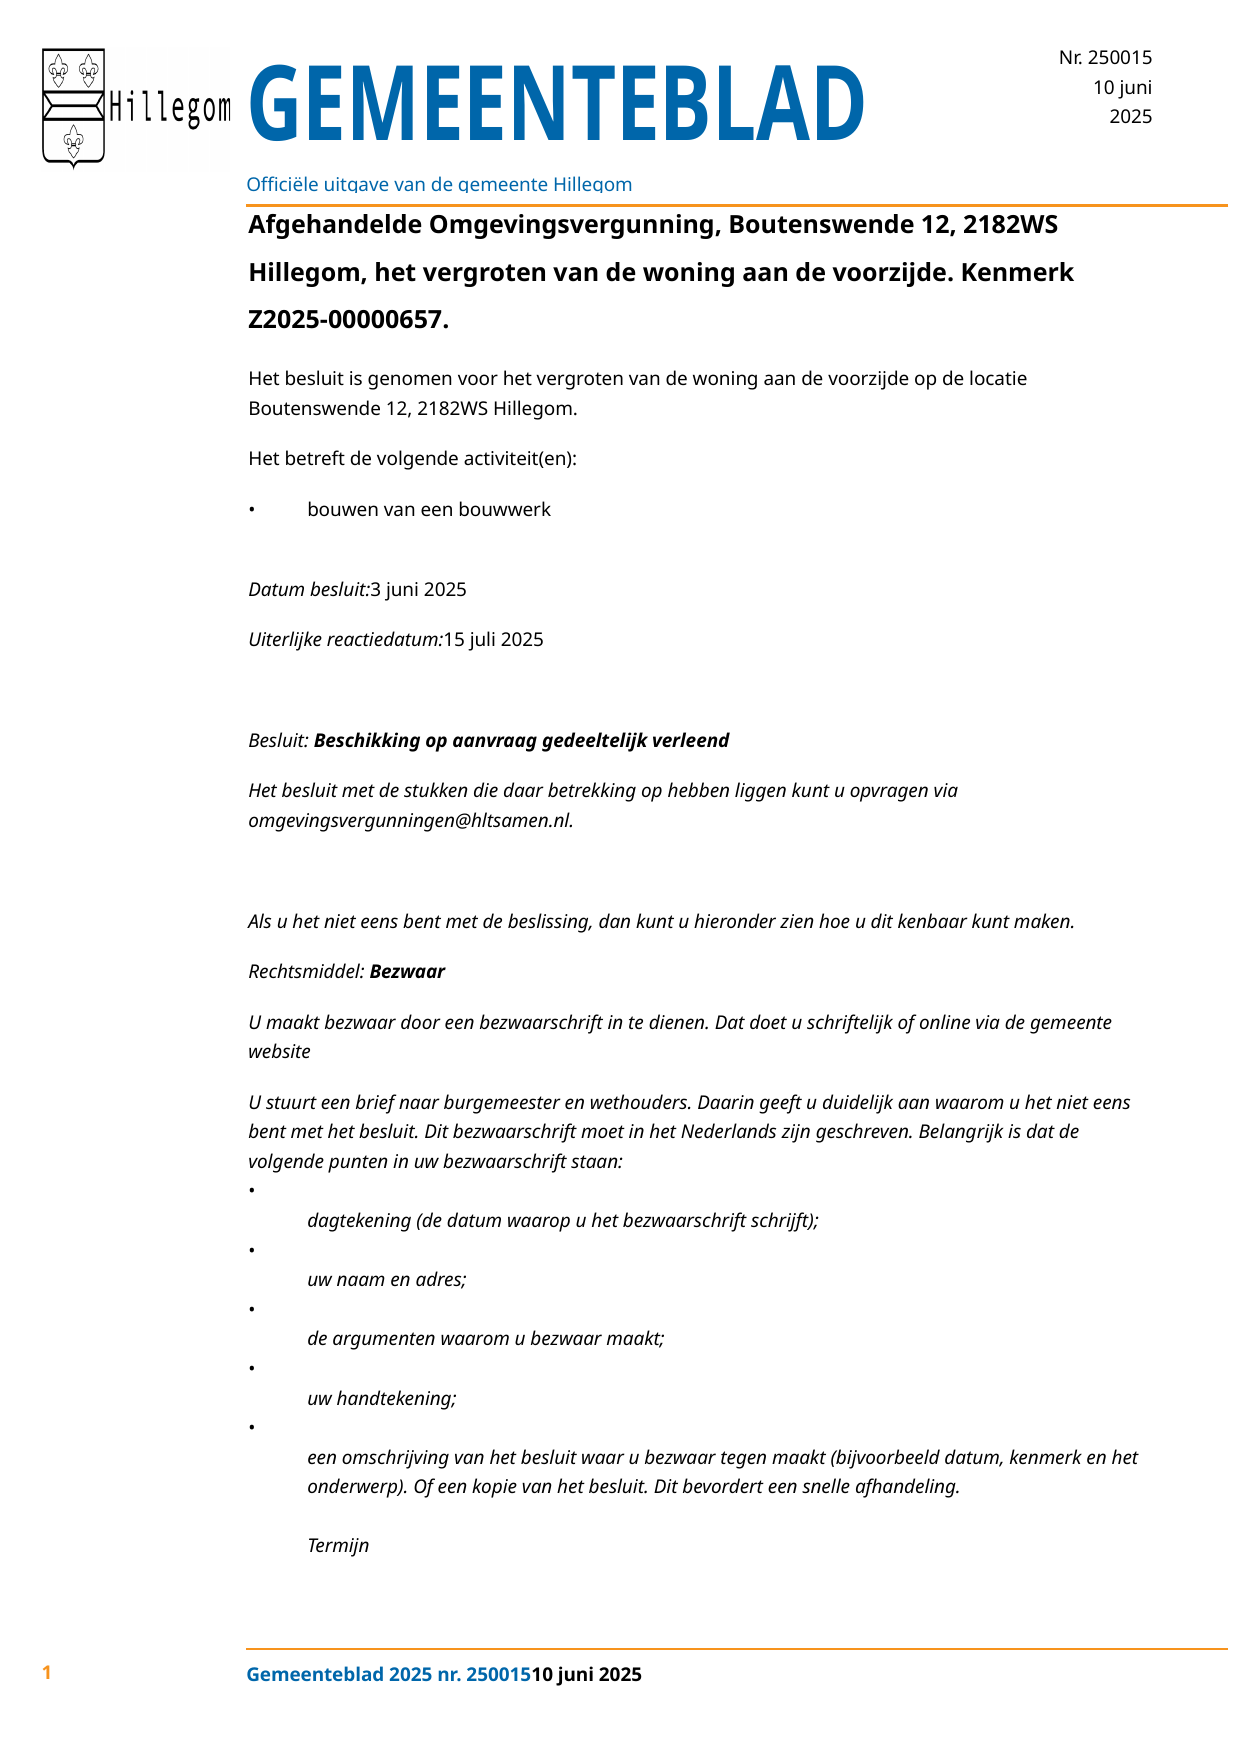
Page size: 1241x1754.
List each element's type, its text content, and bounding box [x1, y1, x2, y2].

text Als u het niet eens bent met de beslissing, dan kunt u hieronder zien hoe u dit kenbaar kunt maken. [248, 908, 1152, 934]
text Besluit: Beschikking op aanvraag gedeeltelijk verleend [248, 727, 1152, 753]
list uw naam en adres; [248, 1266, 1152, 1292]
text Uiterlijke reactiedatum:15 juli 2025 [248, 626, 1152, 652]
text Afgehandelde Omgevingsvergunning, Boutenswende 12, 2182WS Hillegom, het vergroten van de woning aan de voorzijde. Kenmerk Z2025-00000657. [248, 207, 1152, 336]
list de argumenten waarom u bezwaar maakt; [248, 1326, 1152, 1351]
list een omschrijving van het besluit waar u bezwaar tegen maakt (bijvoorbeeld datum, kenmerk en het onderwerp). Of een kopie van het besluit. Dit bevordert een snelle afhandeling. [248, 1444, 1152, 1499]
text Rechtsmiddel: Bezwaar [248, 958, 1152, 984]
list dagtekening (de datum waarop u het bezwaarschrift schrijft); [248, 1207, 1152, 1233]
list uw handtekening; [248, 1385, 1152, 1410]
text Het besluit met de stukken die daar betrekking op hebben liggen kunt u opvragen via omgevingsvergunningen@hltsamen.nl. [248, 778, 1152, 833]
list bouwen van een bouwwerk [248, 496, 1152, 522]
text U stuurt een brief naar burgemeester en wethouders. Daarin geeft u duidelijk aan waarom u het niet eens bent met het besluit. Dit bezwaarschrift moet in het Nederlands zijn geschreven. Belangrijk is dat de volgende punten in uw bezwaarschrift staan: [248, 1089, 1152, 1174]
text Het besluit is genomen voor het vergroten van de woning aan de voorzijde op de locatie Boutenswende 12, 2182WS Hillegom. [248, 366, 1152, 421]
text Datum besluit:3 juni 2025 [248, 576, 1152, 602]
text U maakt bezwaar door een bezwaarschrift in te dienen. Dat doet u schriftelijk of online via de gemeente website [248, 1009, 1152, 1064]
list Termijn [248, 1533, 1152, 1558]
text Het betreft de volgende activiteit(en): [248, 446, 1152, 471]
picture [41, 47, 231, 172]
